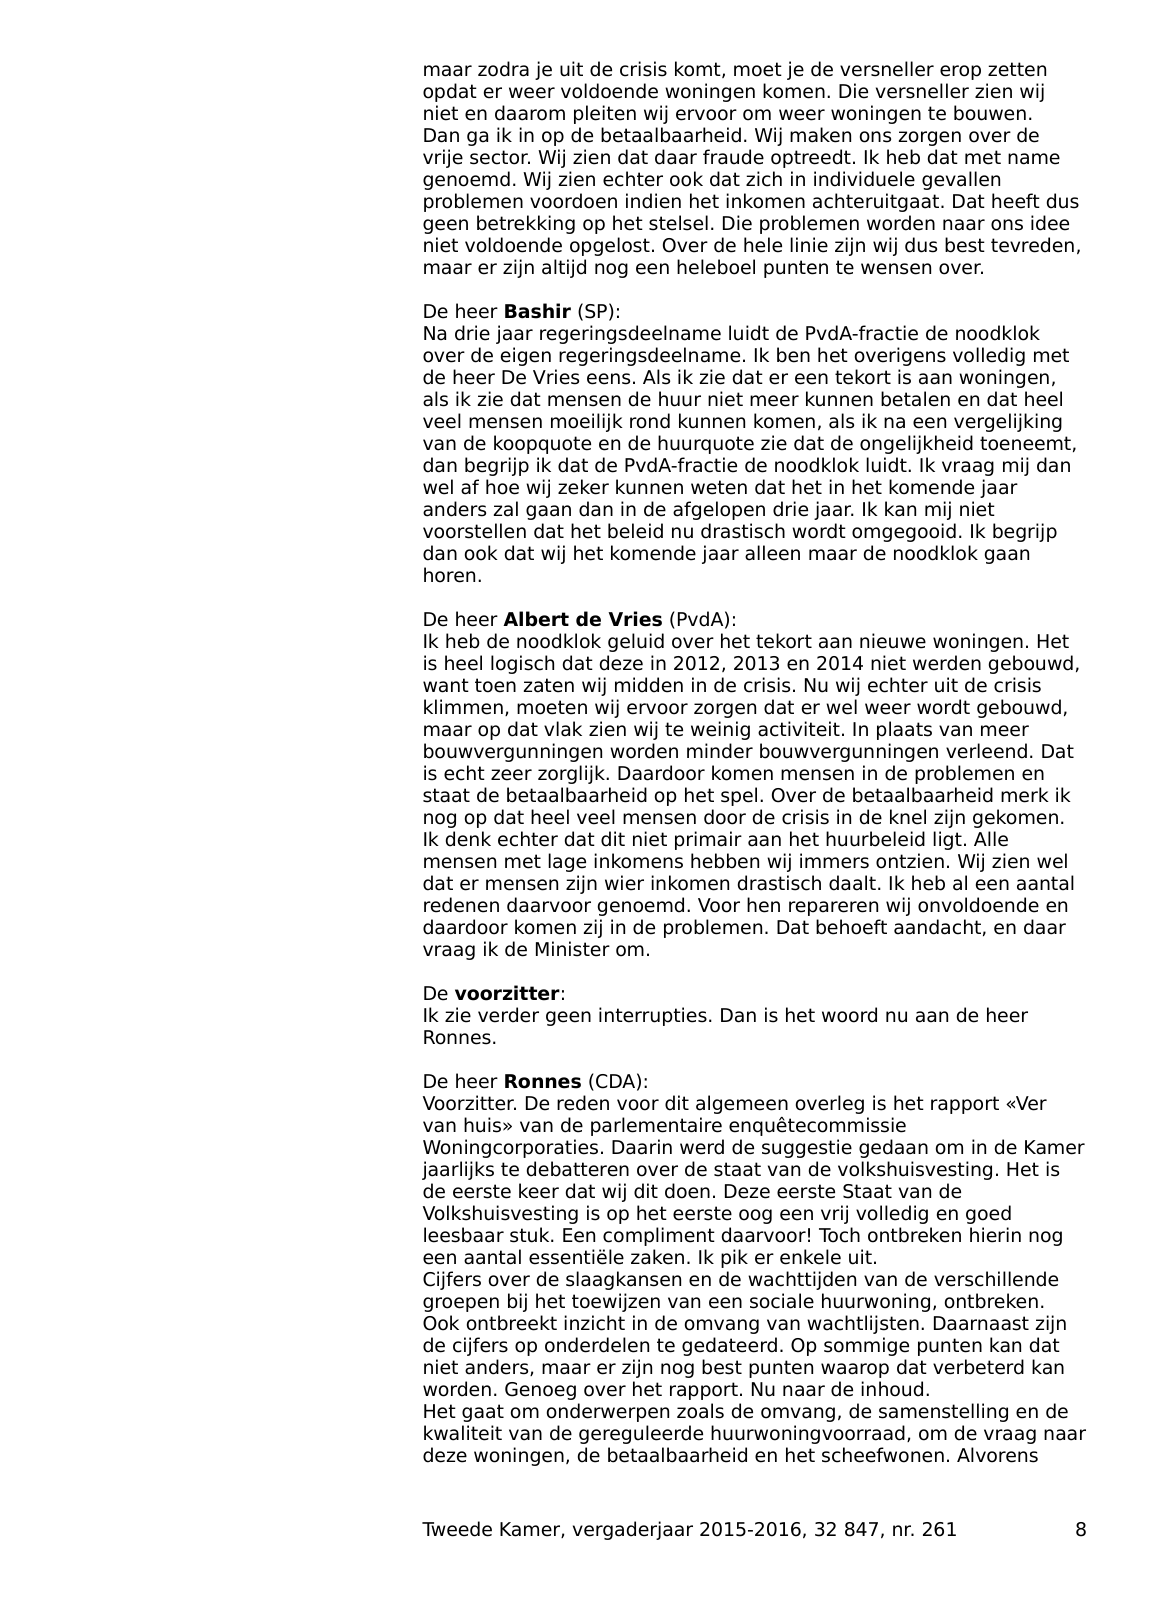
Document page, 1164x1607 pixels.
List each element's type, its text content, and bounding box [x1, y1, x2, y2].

text Na drie jaar regeringsdeelname luidt de PvdA-fractie de noodklok over de eigen regeringsdeelname. Ik ben het overigens volledig met de heer De Vries eens. Als ik zie dat er een tekort is aan woningen, als ik zie dat mensen de huur niet meer kunnen betalen en dat heel veel mensen moeilijk rond kunnen komen, als ik na een vergelijking van de koopquote en de huurquote zie dat de ongelijkheid toeneemt, dan begrijp ik dat de PvdA-fractie de noodklok luidt. Ik vraag mij dan wel af hoe wij zeker kunnen weten dat het in het komende jaar anders zal gaan dan in de afgelopen drie jaar. Ik kan mij niet voorstellen dat het beleid nu drastisch wordt omgegooid. Ik begrijp dan ook dat wij het komende jaar alleen maar de noodklok gaan horen. [422, 323, 1087, 587]
text Het gaat om onderwerpen zoals de omvang, de samenstelling en de kwaliteit van de gereguleerde huurwoningvoorraad, om de vraag naar deze woningen, de betaalbaarheid en het scheefwonen. Alvorens [422, 1401, 1087, 1467]
text Dan ga ik in op de betaalbaarheid. Wij maken ons zorgen over de vrije sector. Wij zien dat daar fraude optreedt. Ik heb dat met name genoemd. Wij zien echter ook dat zich in individuele gevallen problemen voordoen indien het inkomen achteruitgaat. Dat heeft dus geen betrekking op het stelsel. Die problemen worden naar ons idee niet voldoende opgelost. Over de hele linie zijn wij dus best tevreden, maar er zijn altijd nog een heleboel punten te wensen over. [422, 125, 1087, 279]
text maar zodra je uit de crisis komt, moet je de versneller erop zetten opdat er weer voldoende woningen komen. Die versneller zien wij niet en daarom pleiten wij ervoor om weer woningen te bouwen. [422, 59, 1087, 125]
text De heer Albert de Vries (PvdA): [422, 609, 1087, 631]
text Ik heb de noodklok geluid over het tekort aan nieuwe woningen. Het is heel logisch dat deze in 2012, 2013 en 2014 niet werden gebouwd, want toen zaten wij midden in de crisis. Nu wij echter uit de crisis klimmen, moeten wij ervoor zorgen dat er wel weer wordt gebouwd, maar op dat vlak zien wij te weinig activiteit. In plaats van meer bouwvergunningen worden minder bouwvergunningen verleend. Dat is echt zeer zorglijk. Daardoor komen mensen in de problemen en staat de betaalbaarheid op het spel. Over de betaalbaarheid merk ik nog op dat heel veel mensen door de crisis in de knel zijn gekomen. Ik denk echter dat dit niet primair aan het huurbeleid ligt. Alle mensen met lage inkomens hebben wij immers ontzien. Wij zien wel dat er mensen zijn wier inkomen drastisch daalt. Ik heb al een aantal redenen daarvoor genoemd. Voor hen repareren wij onvoldoende en daardoor komen zij in de problemen. Dat behoeft aandacht, en daar vraag ik de Minister om. [422, 631, 1087, 961]
text Ik zie verder geen interrupties. Dan is het woord nu aan de heer Ronnes. [422, 1005, 1087, 1049]
text Voorzitter. De reden voor dit algemeen overleg is het rapport «Ver van huis» van de parlementaire enquêtecommissie Woningcorporaties. Daarin werd de suggestie gedaan om in de Kamer jaarlijks te debatteren over de staat van de volkshuisvesting. Het is de eerste keer dat wij dit doen. Deze eerste Staat van de Volkshuisvesting is op het eerste oog een vrij volledig en goed leesbaar stuk. Een compliment daarvoor! Toch ontbreken hierin nog een aantal essentiële zaken. Ik pik er enkele uit. [422, 1093, 1087, 1269]
text De heer Ronnes (CDA): [422, 1071, 1087, 1093]
text De heer Bashir (SP): [422, 301, 1087, 323]
text De voorzitter: [422, 983, 1087, 1005]
text Cijfers over de slaagkansen en de wachttijden van de verschillende groepen bij het toewijzen van een sociale huurwoning, ontbreken. Ook ontbreekt inzicht in de omvang van wachtlijsten. Daarnaast zijn de cijfers op onderdelen te gedateerd. Op sommige punten kan dat niet anders, maar er zijn nog best punten waarop dat verbeterd kan worden. Genoeg over het rapport. Nu naar de inhoud. [422, 1269, 1087, 1401]
